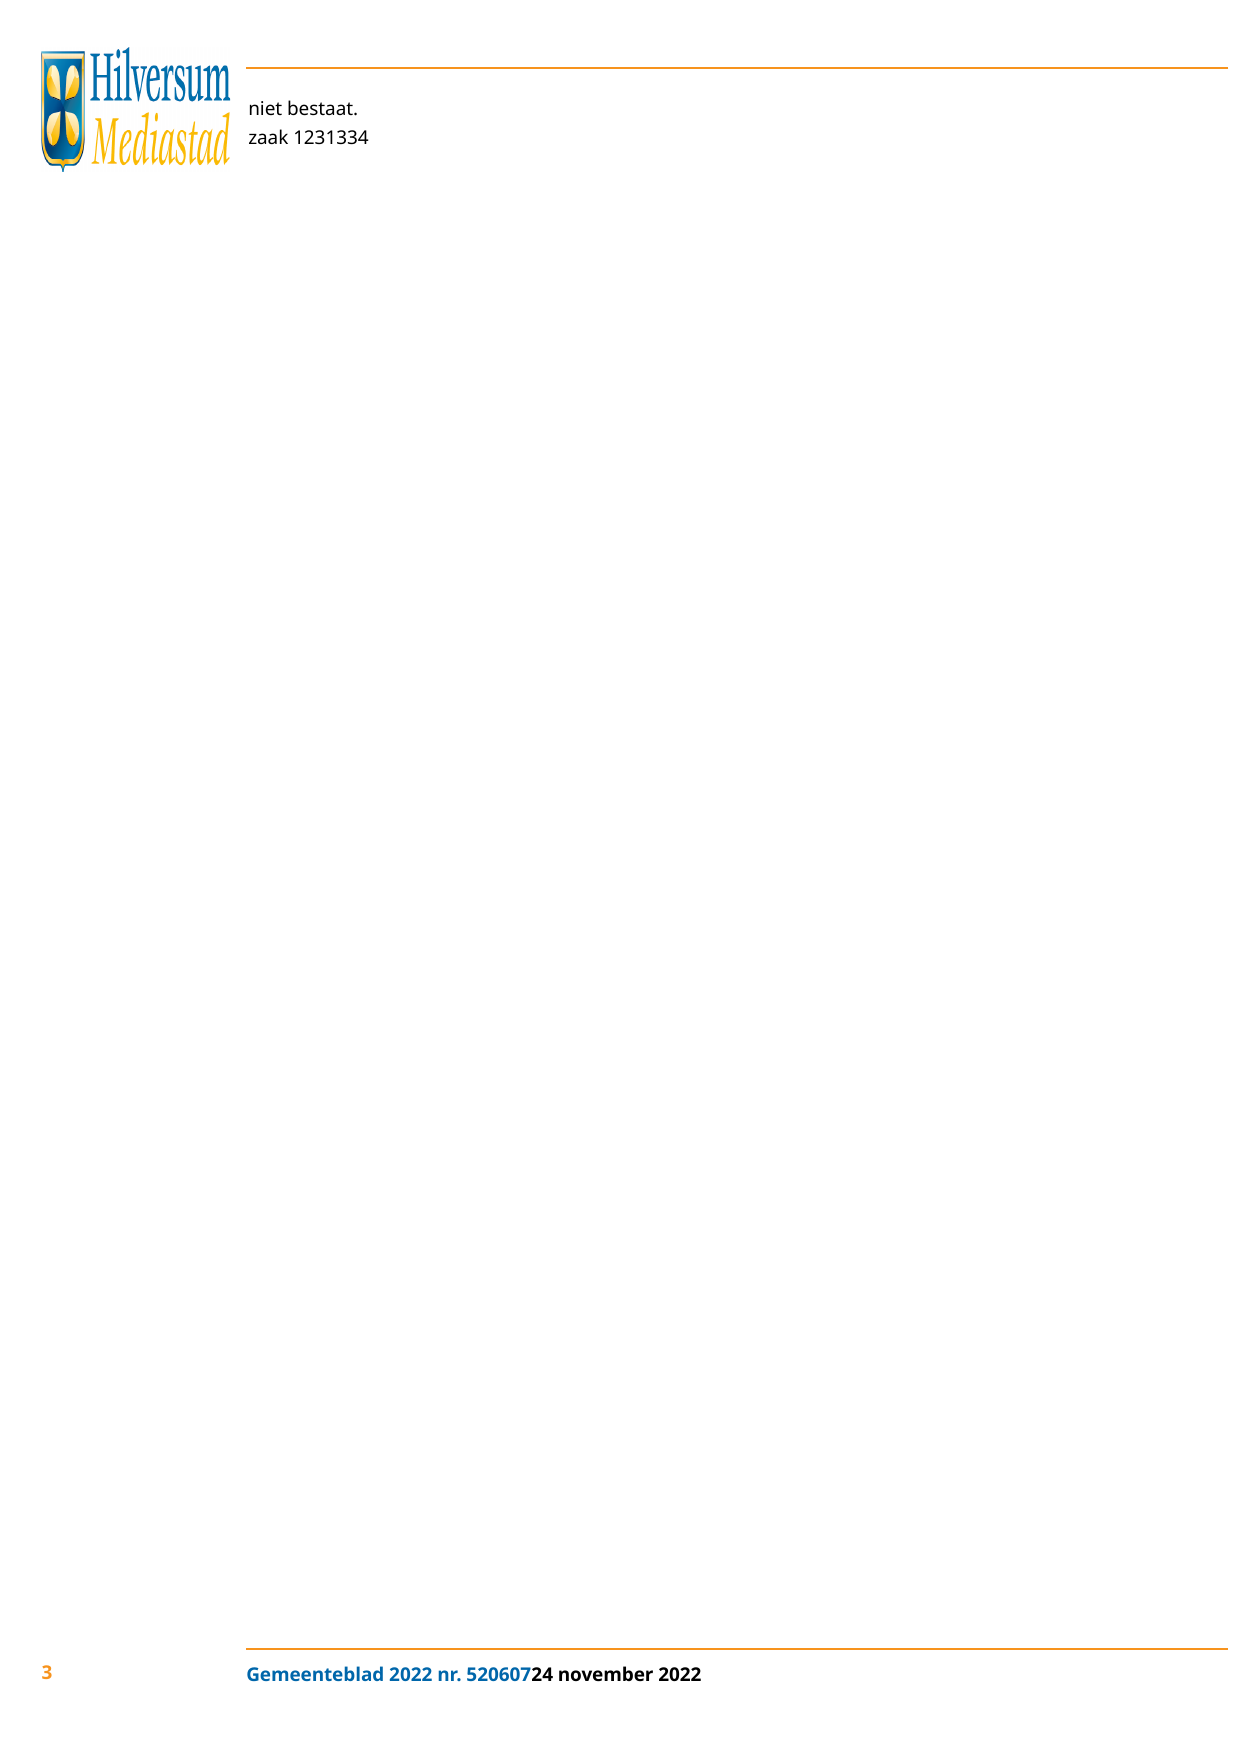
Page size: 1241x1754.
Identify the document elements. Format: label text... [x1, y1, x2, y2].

text zaak 1231334 [248, 124, 1152, 150]
text niet bestaat. [248, 95, 1152, 121]
picture [41, 47, 231, 172]
